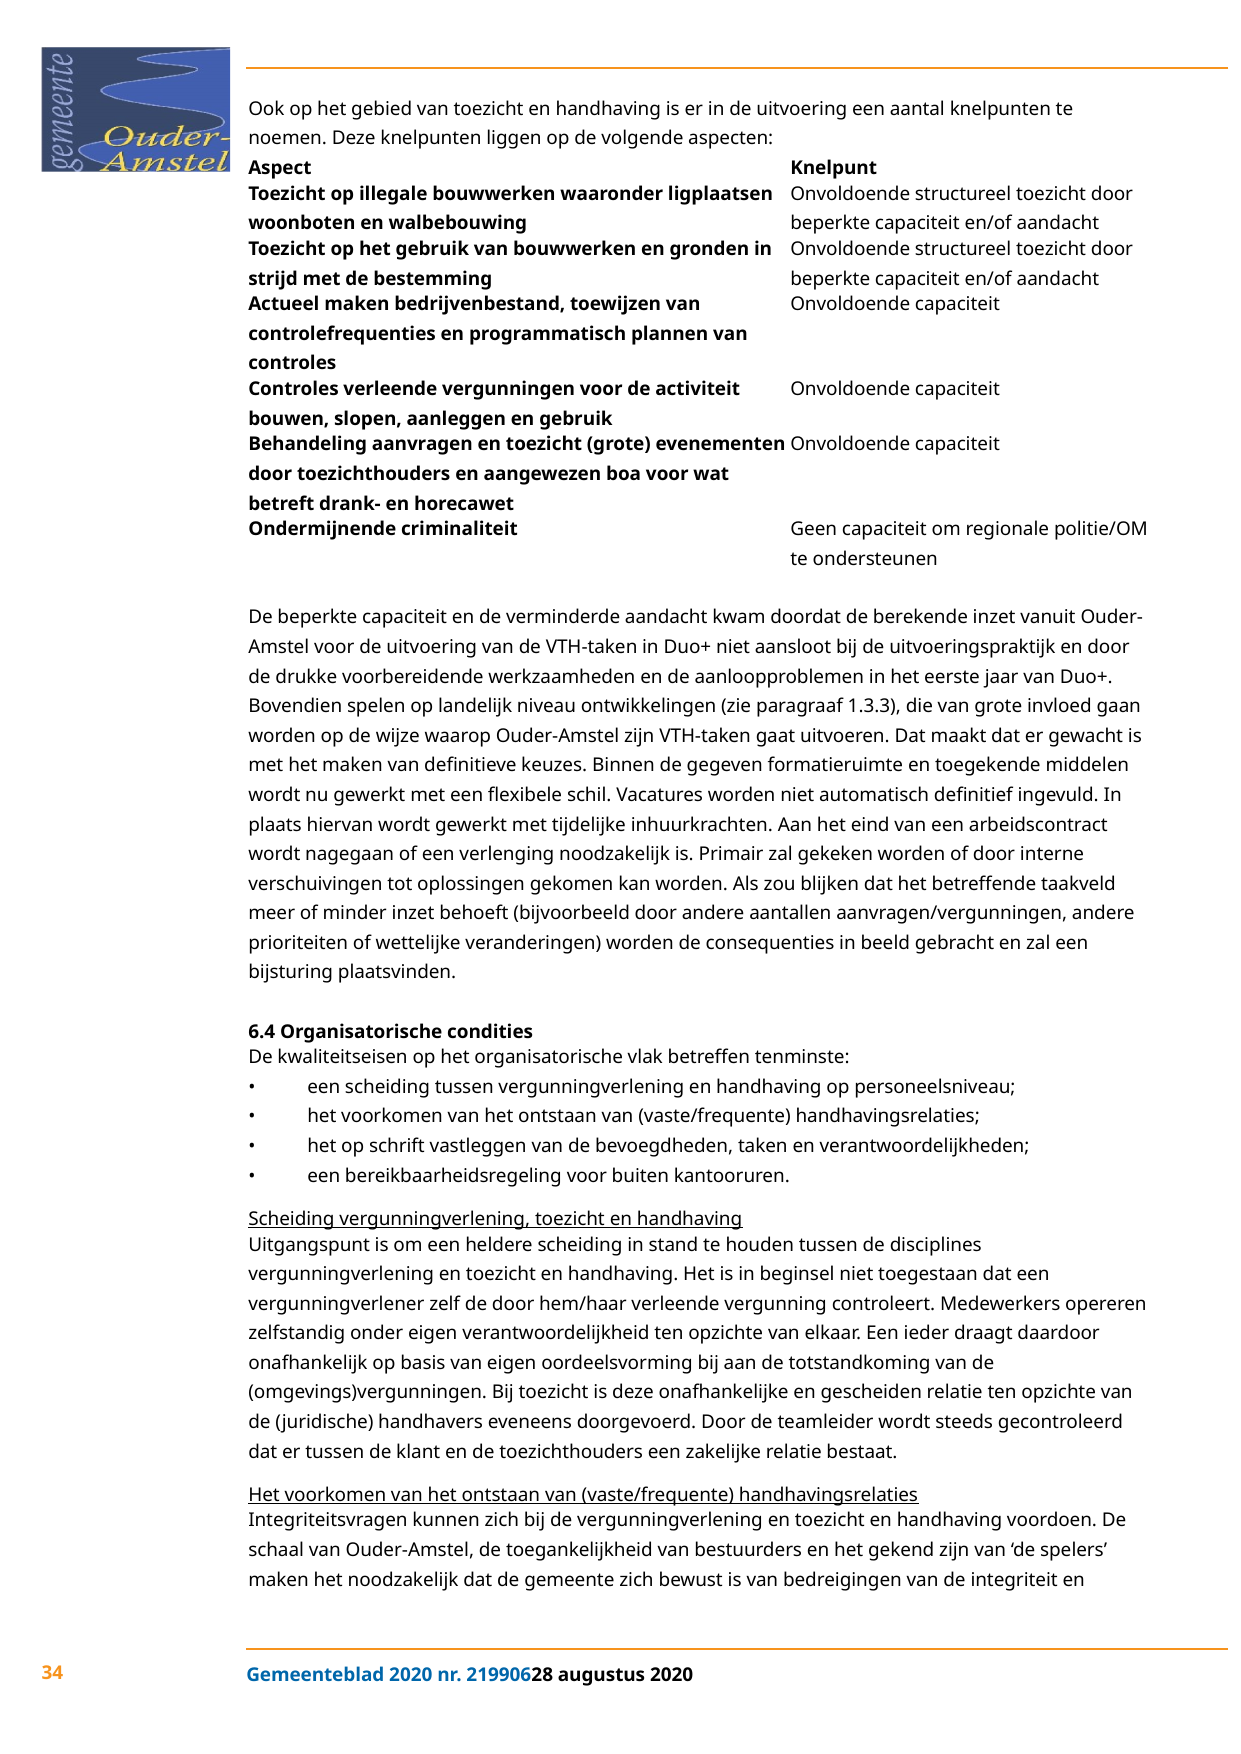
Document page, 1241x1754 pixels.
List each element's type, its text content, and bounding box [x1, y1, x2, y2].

table_cell Onvoldoende capaciteit [790, 290, 1152, 375]
table_cell Ondermijnende criminaliteit [248, 516, 790, 571]
text Uitgangspunt is om een heldere scheiding in stand te houden tussen de disciplines vergunningverlening en toezicht en handhaving. Het is in beginsel niet toegestaan dat een vergunningverlener zelf de door hem/haar verleende vergunning controleert. Medewerkers opereren zelfstandig onder eigen verantwoordelijkheid ten opzichte van elkaar. Een ieder draagt daardoor onafhankelijk op basis van eigen oordeelsvorming bij aan de totstandkoming van de (omgevings)vergunningen. Bij toezicht is deze onafhankelijke en gescheiden relatie ten opzichte van de (juridische) handhavers eveneens doorgevoerd. Door de teamleider wordt steeds gecontroleerd dat er tussen de klant en de toezichthouders een zakelijke relatie bestaat. [248, 1231, 1152, 1463]
table_cell Toezicht op illegale bouwwerken waaronder ligplaatsen woonboten en walbebouwing [248, 180, 790, 235]
text Scheiding vergunningverlening, toezicht en handhaving [248, 1205, 1152, 1231]
table_cell Actueel maken bedrijvenbestand, toewijzen van controlefrequenties en programmatisch plannen van controles [248, 290, 790, 375]
table_cell Toezicht op het gebruik van bouwwerken en gronden in strijd met de bestemming [248, 235, 790, 290]
list het voorkomen van het ontstaan van (vaste/frequente) handhavingsrelaties; [248, 1103, 1152, 1128]
table_header Aspect [248, 154, 790, 180]
table_cell Behandeling aanvragen en toezicht (grote) evenementen door toezichthouders en aangewezen boa voor wat betreft drank- en horecawet [248, 431, 790, 516]
table_cell Geen capaciteit om regionale politie/OM te ondersteunen [790, 516, 1152, 571]
text Het voorkomen van het ontstaan van (vaste/frequente) handhavingsrelaties [248, 1481, 1152, 1507]
list een bereikbaarheidsregeling voor buiten kantooruren. [248, 1162, 1152, 1188]
table_cell Onvoldoende capaciteit [790, 431, 1152, 516]
text Ook op het gebied van toezicht en handhaving is er in de uitvoering een aantal knelpunten te noemen. Deze knelpunten liggen op de volgende aspecten: [248, 95, 1152, 150]
table_cell Onvoldoende structureel toezicht door beperkte capaciteit en/of aandacht [790, 235, 1152, 290]
list het op schrift vastleggen van de bevoegdheden, taken en verantwoordelijkheden; [248, 1132, 1152, 1158]
picture [41, 47, 231, 172]
table_cell Controles verleende vergunningen voor de activiteit bouwen, slopen, aanleggen en gebruik [248, 375, 790, 431]
text Bovendien spelen op landelijk niveau ontwikkelingen (zie paragraaf 1.3.3), die van grote invloed gaan worden op de wijze waarop Ouder-Amstel zijn VTH-taken gaat uitvoeren. Dat maakt dat er gewacht is met het maken van definitieve keuzes. Binnen de gegeven formatieruimte en toegekende middelen wordt nu gewerkt met een flexibele schil. Vacatures worden niet automatisch definitief ingevuld. In plaats hiervan wordt gewerkt met tijdelijke inhuurkrachten. Aan het eind van een arbeidscontract wordt nagegaan of een verlenging noodzakelijk is. Primair zal gekeken worden of door interne verschuivingen tot oplossingen gekomen kan worden. Als zou blijken dat het betreffende taakveld meer of minder inzet behoeft (bijvoorbeeld door andere aantallen aanvragen/vergunningen, andere prioriteiten of wettelijke veranderingen) worden de consequenties in beeld gebracht en zal een bijsturing plaatsvinden. [248, 692, 1152, 984]
table_cell Onvoldoende capaciteit [790, 375, 1152, 431]
table_header Knelpunt [790, 154, 1152, 180]
list een scheiding tussen vergunningverlening en handhaving op personeelsniveau; [248, 1073, 1152, 1099]
text De kwaliteitseisen op het organisatorische vlak betreffen tenminste: [248, 1043, 1152, 1069]
table_cell Onvoldoende structureel toezicht door beperkte capaciteit en/of aandacht [790, 180, 1152, 235]
text 6.4 Organisatorische condities [248, 1018, 1152, 1043]
text Integriteitsvragen kunnen zich bij de vergunningverlening en toezicht en handhaving voordoen. De schaal van Ouder-Amstel, de toegankelijkheid van bestuurders en het gekend zijn van ‘de spelers’ maken het noodzakelijk dat de gemeente zich bewust is van bedreigingen van de integriteit en [248, 1507, 1152, 1592]
text De beperkte capaciteit en de verminderde aandacht kwam doordat de berekende inzet vanuit Ouder-Amstel voor de uitvoering van de VTH-taken in Duo+ niet aansloot bij de uitvoeringspraktijk en door de drukke voorbereidende werkzaamheden en de aanloopproblemen in het eerste jaar van Duo+. [248, 604, 1152, 688]
